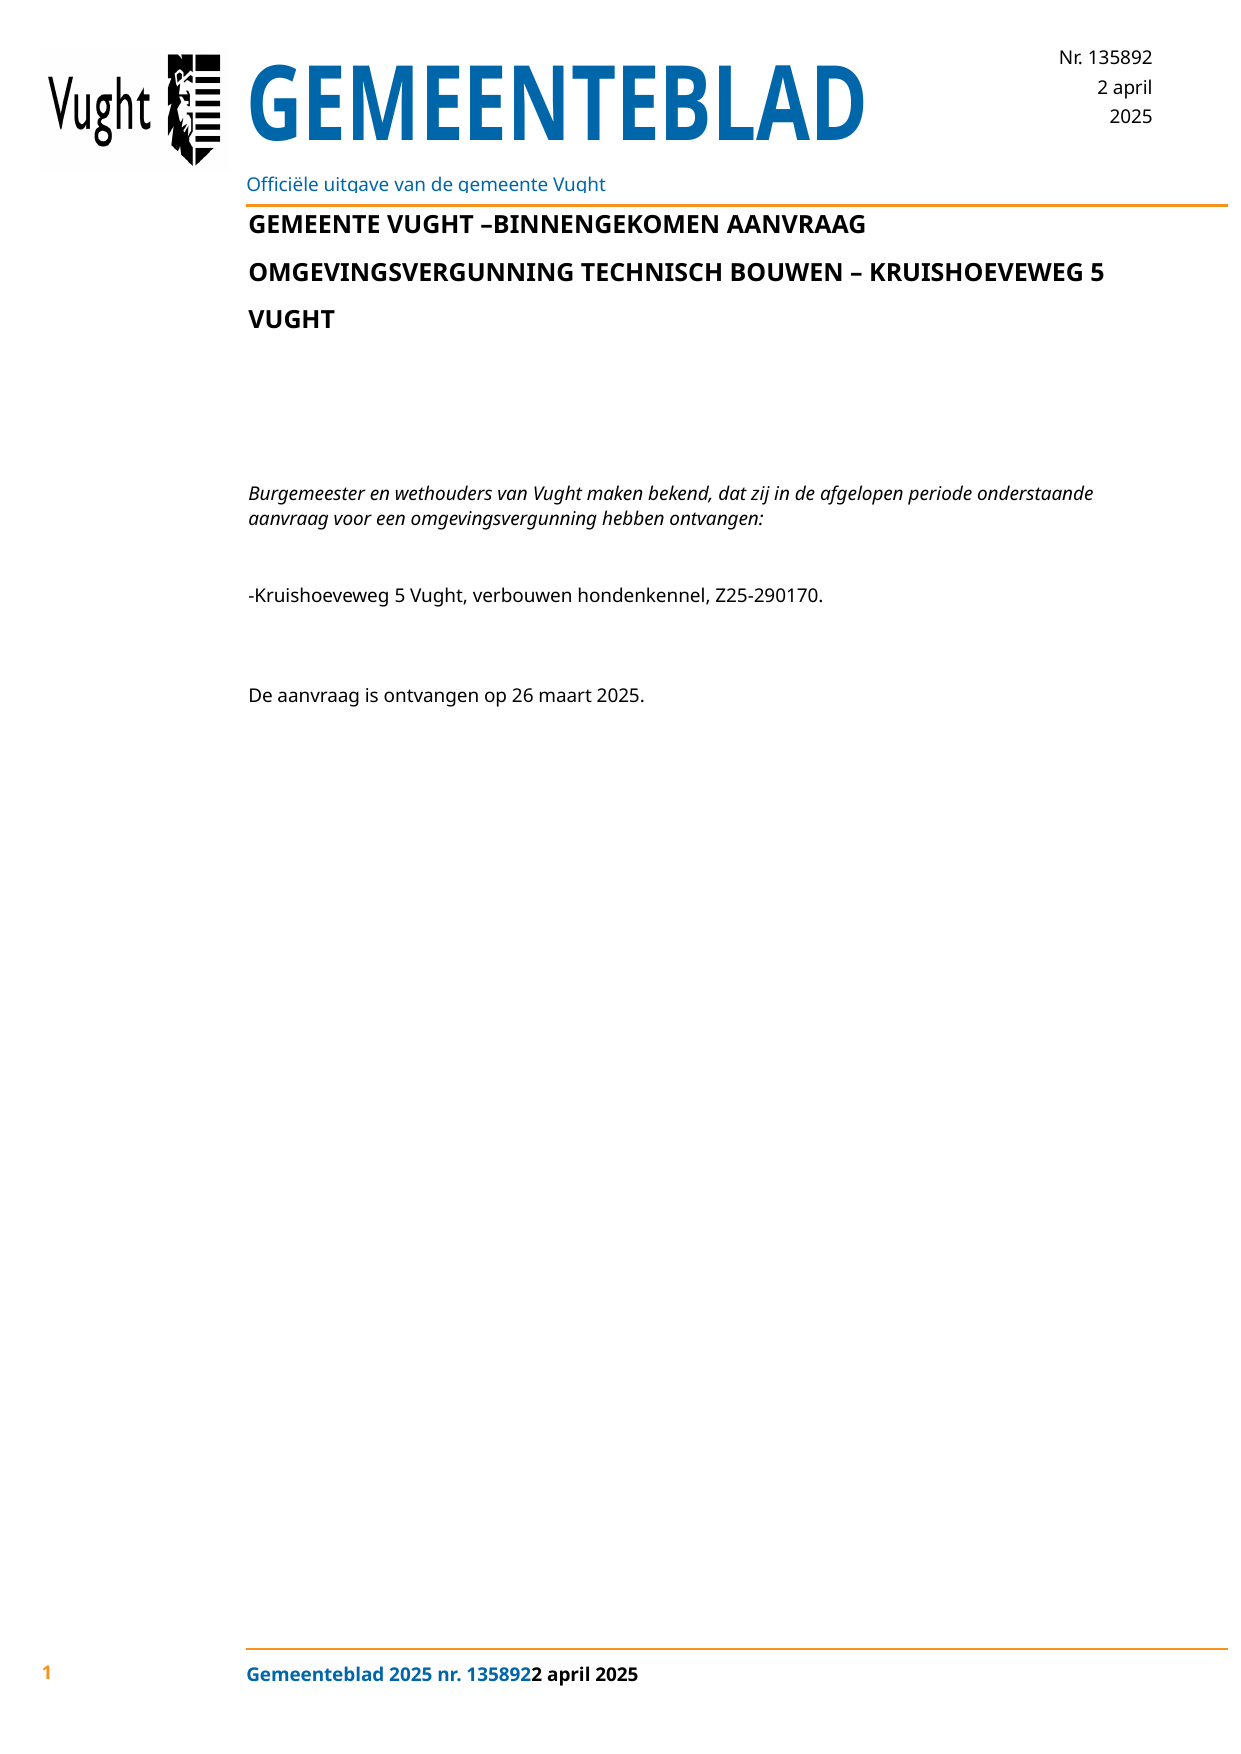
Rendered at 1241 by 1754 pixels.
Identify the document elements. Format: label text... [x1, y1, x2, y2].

text GEMEENTE VUGHT –BINNENGEKOMEN AANVRAAG OMGEVINGSVERGUNNING TECHNISCH BOUWEN – KRUISHOEVEWEG 5 VUGHT [248, 207, 1152, 336]
text -Kruishoeveweg 5 Vught, verbouwen hondenkennel, Z25-290170. [248, 582, 1152, 607]
text De aanvraag is ontvangen op 26 maart 2025. [248, 683, 1152, 708]
text Burgemeester en wethouders van Vught maken bekend, dat zij in de afgelopen periode onderstaande aanvraag voor een omgevingsvergunning hebben ontvangen: [248, 480, 1152, 531]
picture [41, 47, 231, 172]
